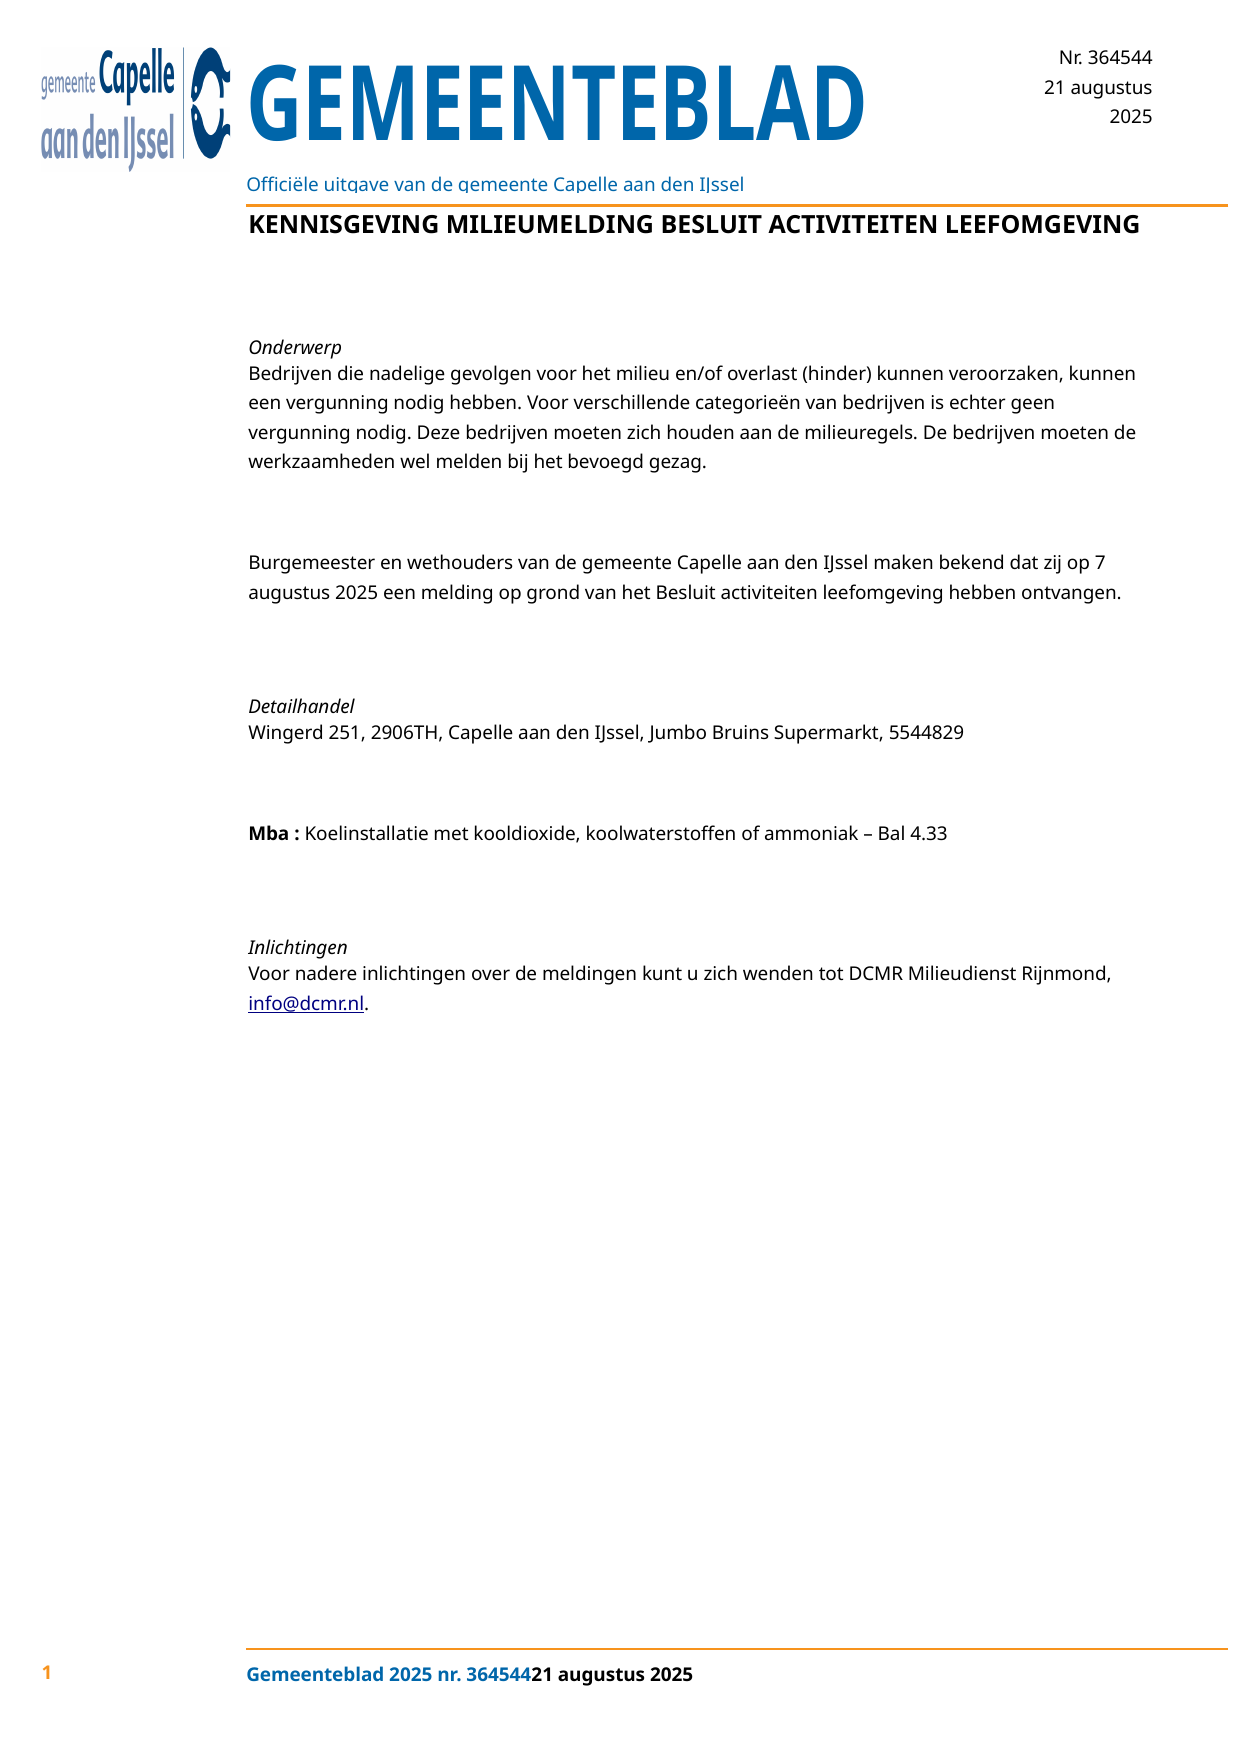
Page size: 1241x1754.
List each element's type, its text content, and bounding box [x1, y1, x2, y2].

text Voor nadere inlichtingen over de meldingen kunt u zich wenden tot DCMR Milieudienst Rijnmond, info@dcmr.nl. [248, 960, 1152, 1016]
text Wingerd 251, 2906TH, Capelle aan den IJssel, Jumbo Bruins Supermarkt, 5544829 [248, 719, 1152, 745]
text Bedrijven die nadelige gevolgen voor het milieu en/of overlast (hinder) kunnen veroorzaken, kunnen een vergunning nodig hebben. Voor verschillende categorieën van bedrijven is echter geen vergunning nodig. Deze bedrijven moeten zich houden aan de milieuregels. De bedrijven moeten de werkzaamheden wel melden bij het bevoegd gezag. [248, 360, 1152, 474]
text Detailhandel [248, 693, 1152, 719]
picture [41, 47, 231, 172]
text KENNISGEVING MILIEUMELDING BESLUIT ACTIVITEITEN LEEFOMGEVING [248, 207, 1152, 241]
text Inlichtingen [248, 934, 1152, 960]
text Onderwerp [248, 334, 1152, 360]
text Burgemeester en wethouders van de gemeente Capelle aan den IJssel maken bekend dat zij op 7 augustus 2025 een melding op grond van het Besluit activiteiten leefomgeving hebben ontvangen. [248, 549, 1152, 605]
text Mba : Koelinstallatie met kooldioxide, koolwaterstoffen of ammoniak – Bal 4.33 [248, 820, 1152, 846]
